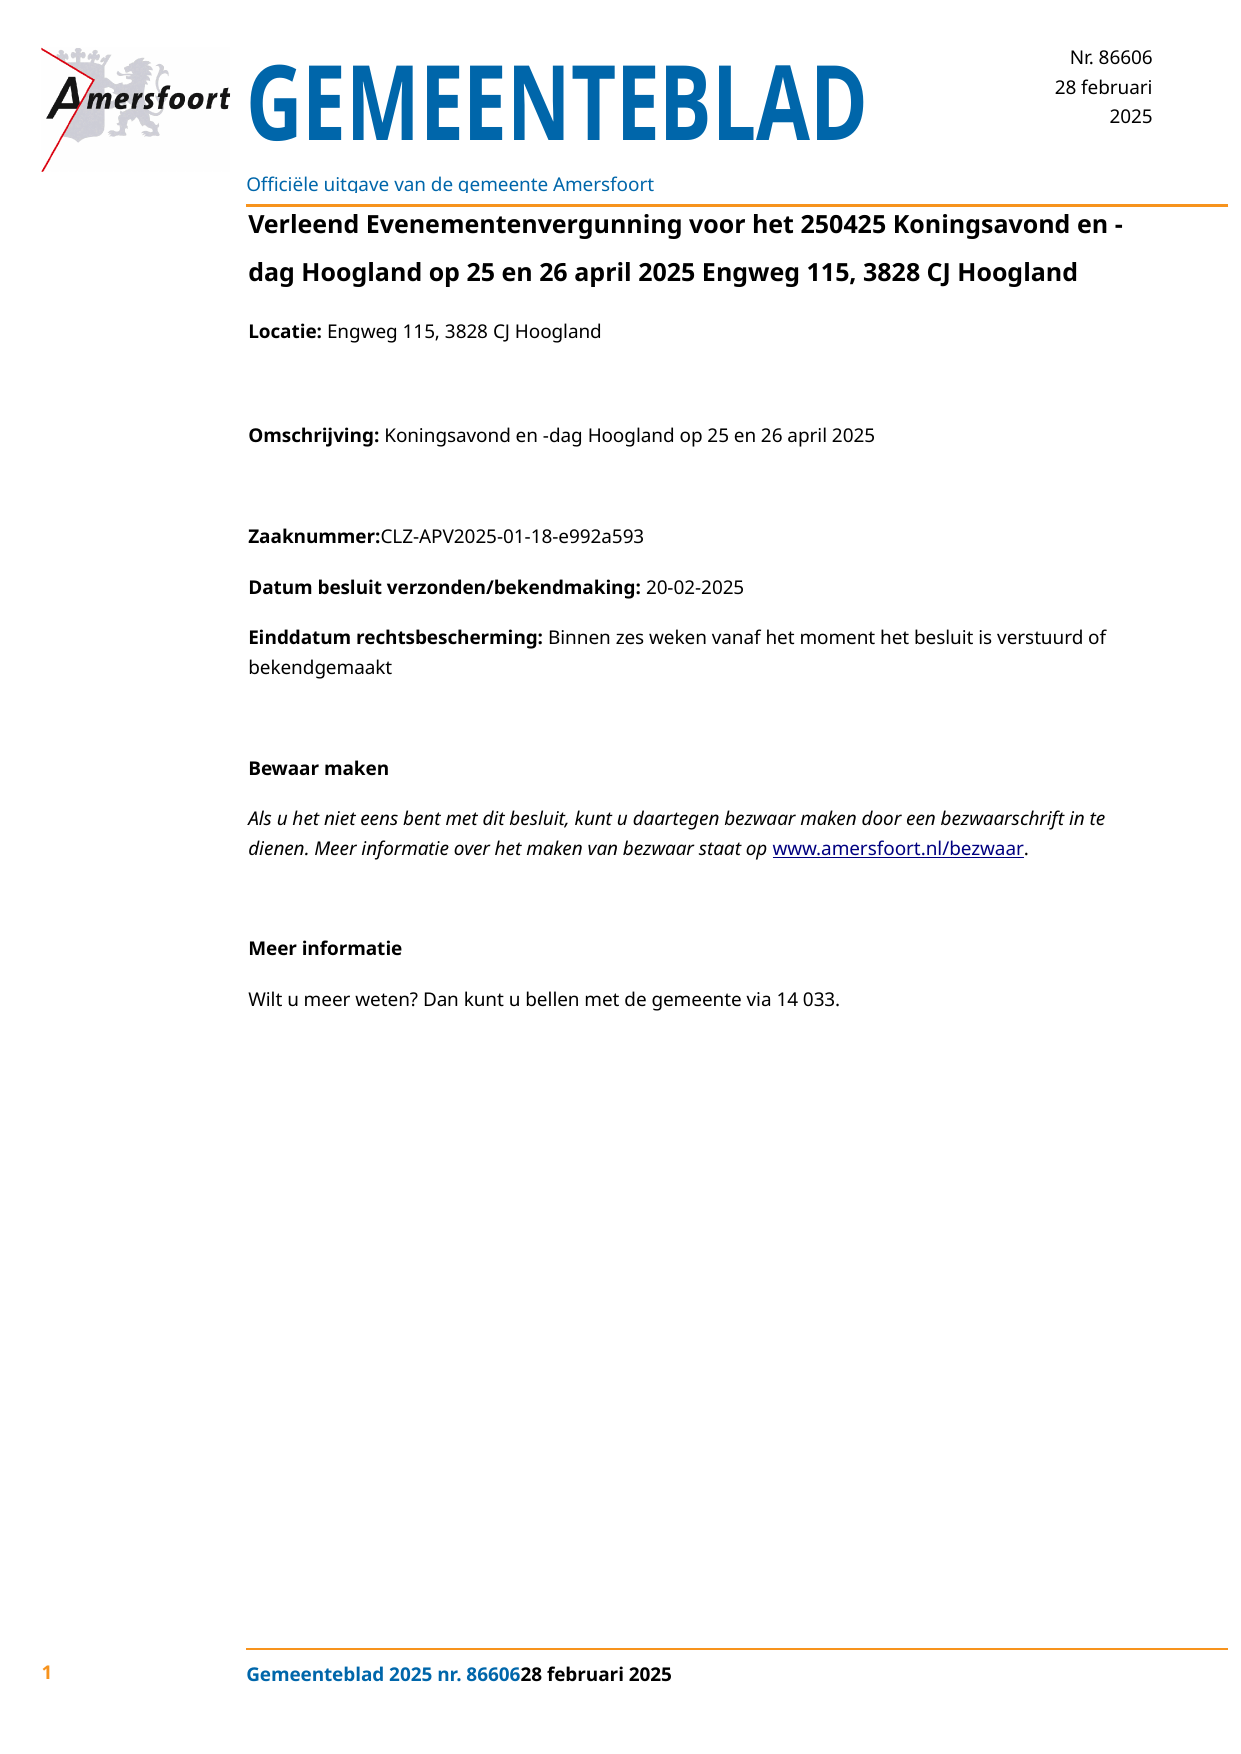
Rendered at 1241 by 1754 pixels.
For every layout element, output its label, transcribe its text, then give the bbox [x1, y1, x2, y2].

text Einddatum rechtsbescherming: Binnen zes weken vanaf het moment het besluit is verstuurd of bekendgemaakt [248, 624, 1152, 680]
text Wilt u meer weten? Dan kunt u bellen met de gemeente via 14 033. [248, 986, 1152, 1012]
text Verleend Evenementenvergunning voor het 250425 Koningsavond en -dag Hoogland op 25 en 26 april 2025 Engweg 115, 3828 CJ Hoogland [248, 207, 1152, 288]
text Als u het niet eens bent met dit besluit, kunt u daartegen bezwaar maken door een bezwaarschrift in te dienen. Meer informatie over het maken van bezwaar staat op www.amersfoort.nl/bezwaar. [248, 805, 1152, 861]
text Datum besluit verzonden/bekendmaking: 20-02-2025 [248, 574, 1152, 600]
text ﻿Omschrijving: Koningsavond en -dag Hoogland op 25 en 26 april 2025 [248, 419, 1152, 448]
text Locatie: Engweg 115, 3828 CJ Hoogland [248, 318, 1152, 344]
text Meer informatie [248, 936, 1152, 961]
text Bewaar maken [248, 755, 1152, 781]
text Zaaknummer:CLZ-APV2025-01-18-e992a593 [248, 523, 1152, 549]
picture [41, 47, 231, 172]
